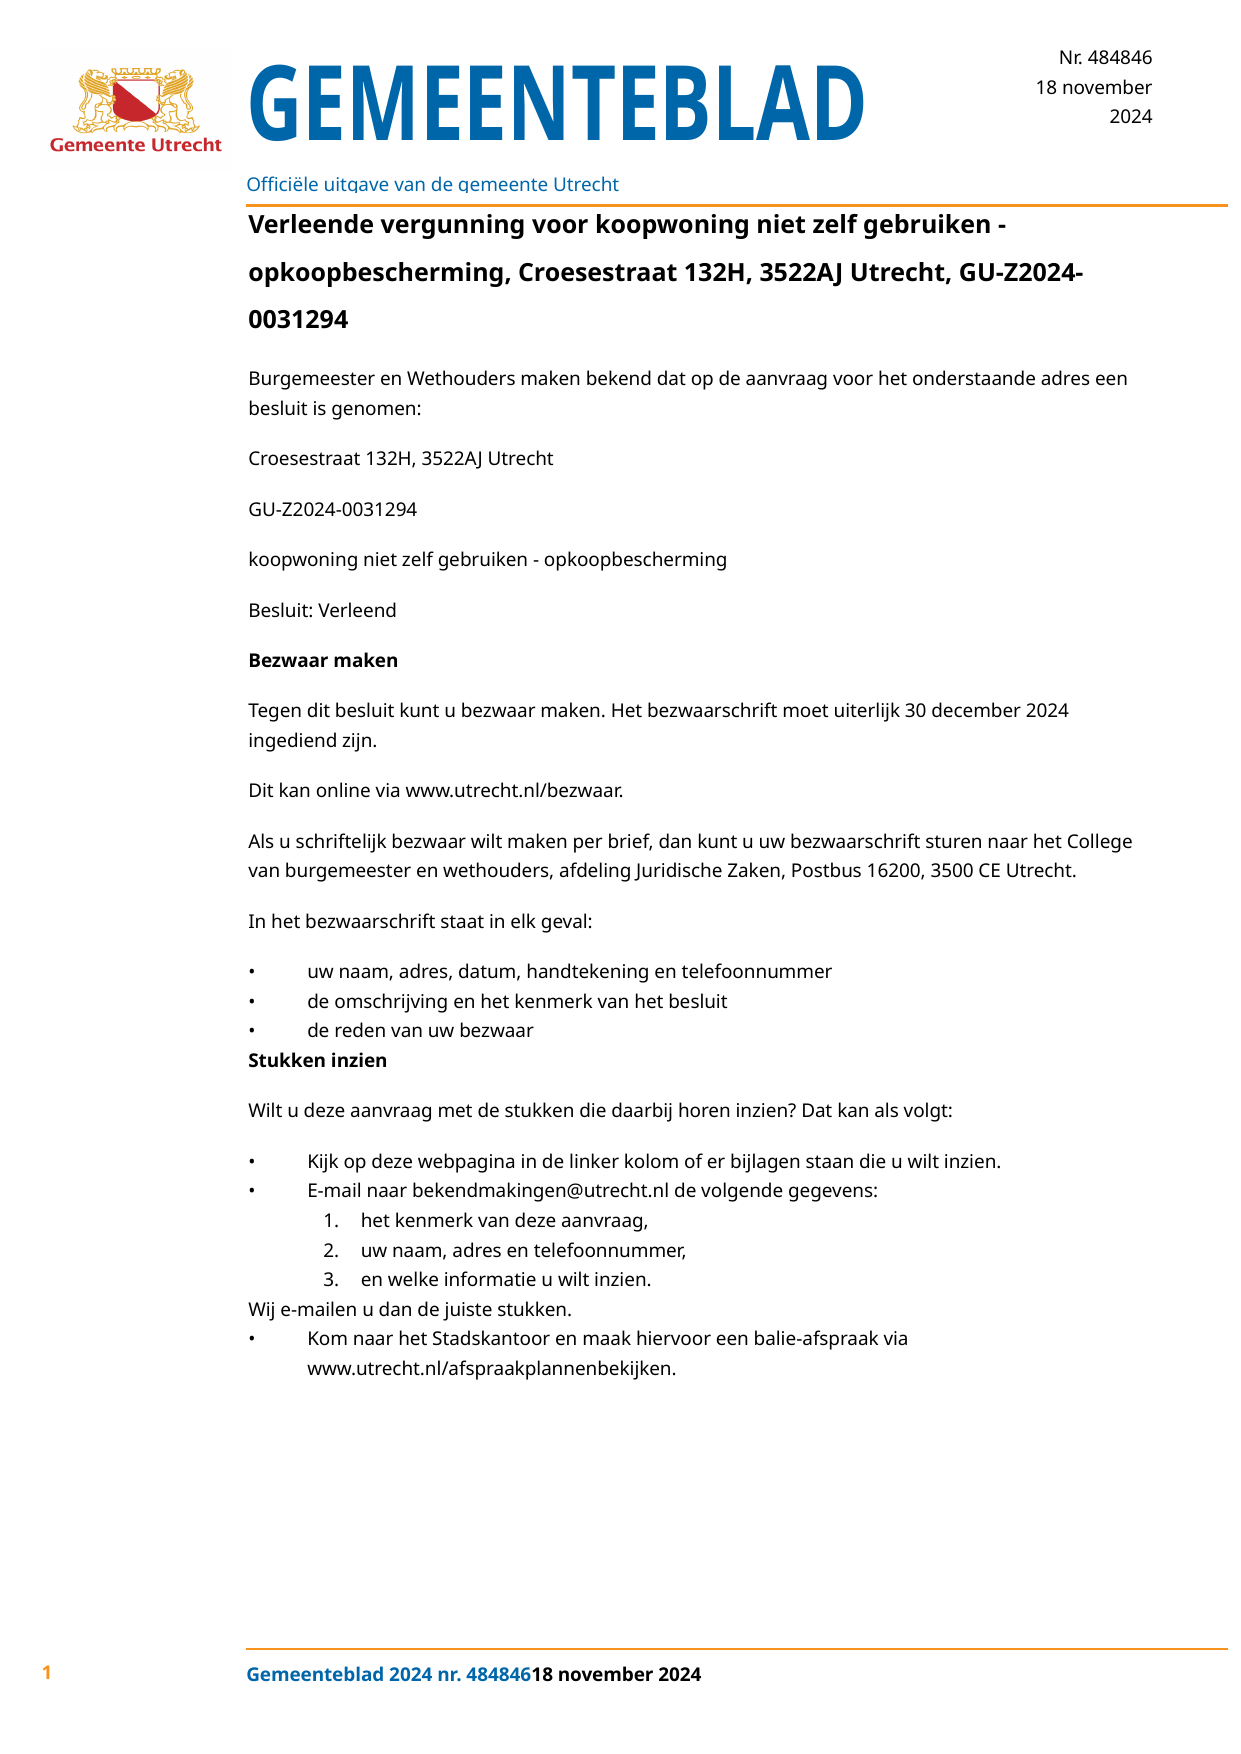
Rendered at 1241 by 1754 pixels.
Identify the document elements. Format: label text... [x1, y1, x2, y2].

text Wij e-mailen u dan de juiste stukken. [248, 1296, 1152, 1322]
list Kom naar het Stadskantoor en maak hiervoor een balie-afspraak via www.utrecht.nl/afspraakplannenbekijken. [248, 1326, 1152, 1381]
text Besluit: Verleend [248, 597, 1152, 622]
text Verleende vergunning voor koopwoning niet zelf gebruiken - opkoopbescherming, Croesestraat 132H, 3522AJ Utrecht, GU-Z2024-0031294 [248, 207, 1152, 336]
text Burgemeester en Wethouders maken bekend dat op de aanvraag voor het onderstaande adres een besluit is genomen: [248, 366, 1152, 421]
text koopwoning niet zelf gebruiken - opkoopbescherming [248, 546, 1152, 572]
list E-mail naar bekendmakingen@utrecht.nl de volgende gegevens: [248, 1178, 1152, 1203]
text Stukken inzien [248, 1047, 1152, 1073]
text In het bezwaarschrift staat in elk geval: [248, 908, 1152, 934]
text GU-Z2024-0031294 [248, 496, 1152, 522]
list uw naam, adres, datum, handtekening en telefoonnummer [248, 958, 1152, 984]
list en welke informatie u wilt inzien. [323, 1266, 1152, 1292]
text Als u schriftelijk bezwaar wilt maken per brief, dan kunt u uw bezwaarschrift sturen naar het College van burgemeester en wethouders, afdeling Juridische Zaken, Postbus 16200, 3500 CE Utrecht. [248, 828, 1152, 883]
text Dit kan online via www.utrecht.nl/bezwaar. [248, 778, 1152, 803]
text Bezwaar maken [248, 647, 1152, 673]
text Tegen dit besluit kunt u bezwaar maken. Het bezwaarschrift moet uiterlijk 30 december 2024 ingediend zijn. [248, 698, 1152, 753]
list uw naam, adres en telefoonnummer, [323, 1237, 1152, 1262]
text Croesestraat 132H, 3522AJ Utrecht [248, 446, 1152, 471]
list de omschrijving en het kenmerk van het besluit [248, 988, 1152, 1014]
list de reden van uw bezwaar [248, 1018, 1152, 1043]
text Wilt u deze aanvraag met de stukken die daarbij horen inzien? Dat kan als volgt: [248, 1098, 1152, 1123]
list Kijk op deze webpagina in de linker kolom of er bijlagen staan die u wilt inzien. [248, 1148, 1152, 1174]
list het kenmerk van deze aanvraag, [323, 1207, 1152, 1233]
picture [41, 47, 231, 172]
